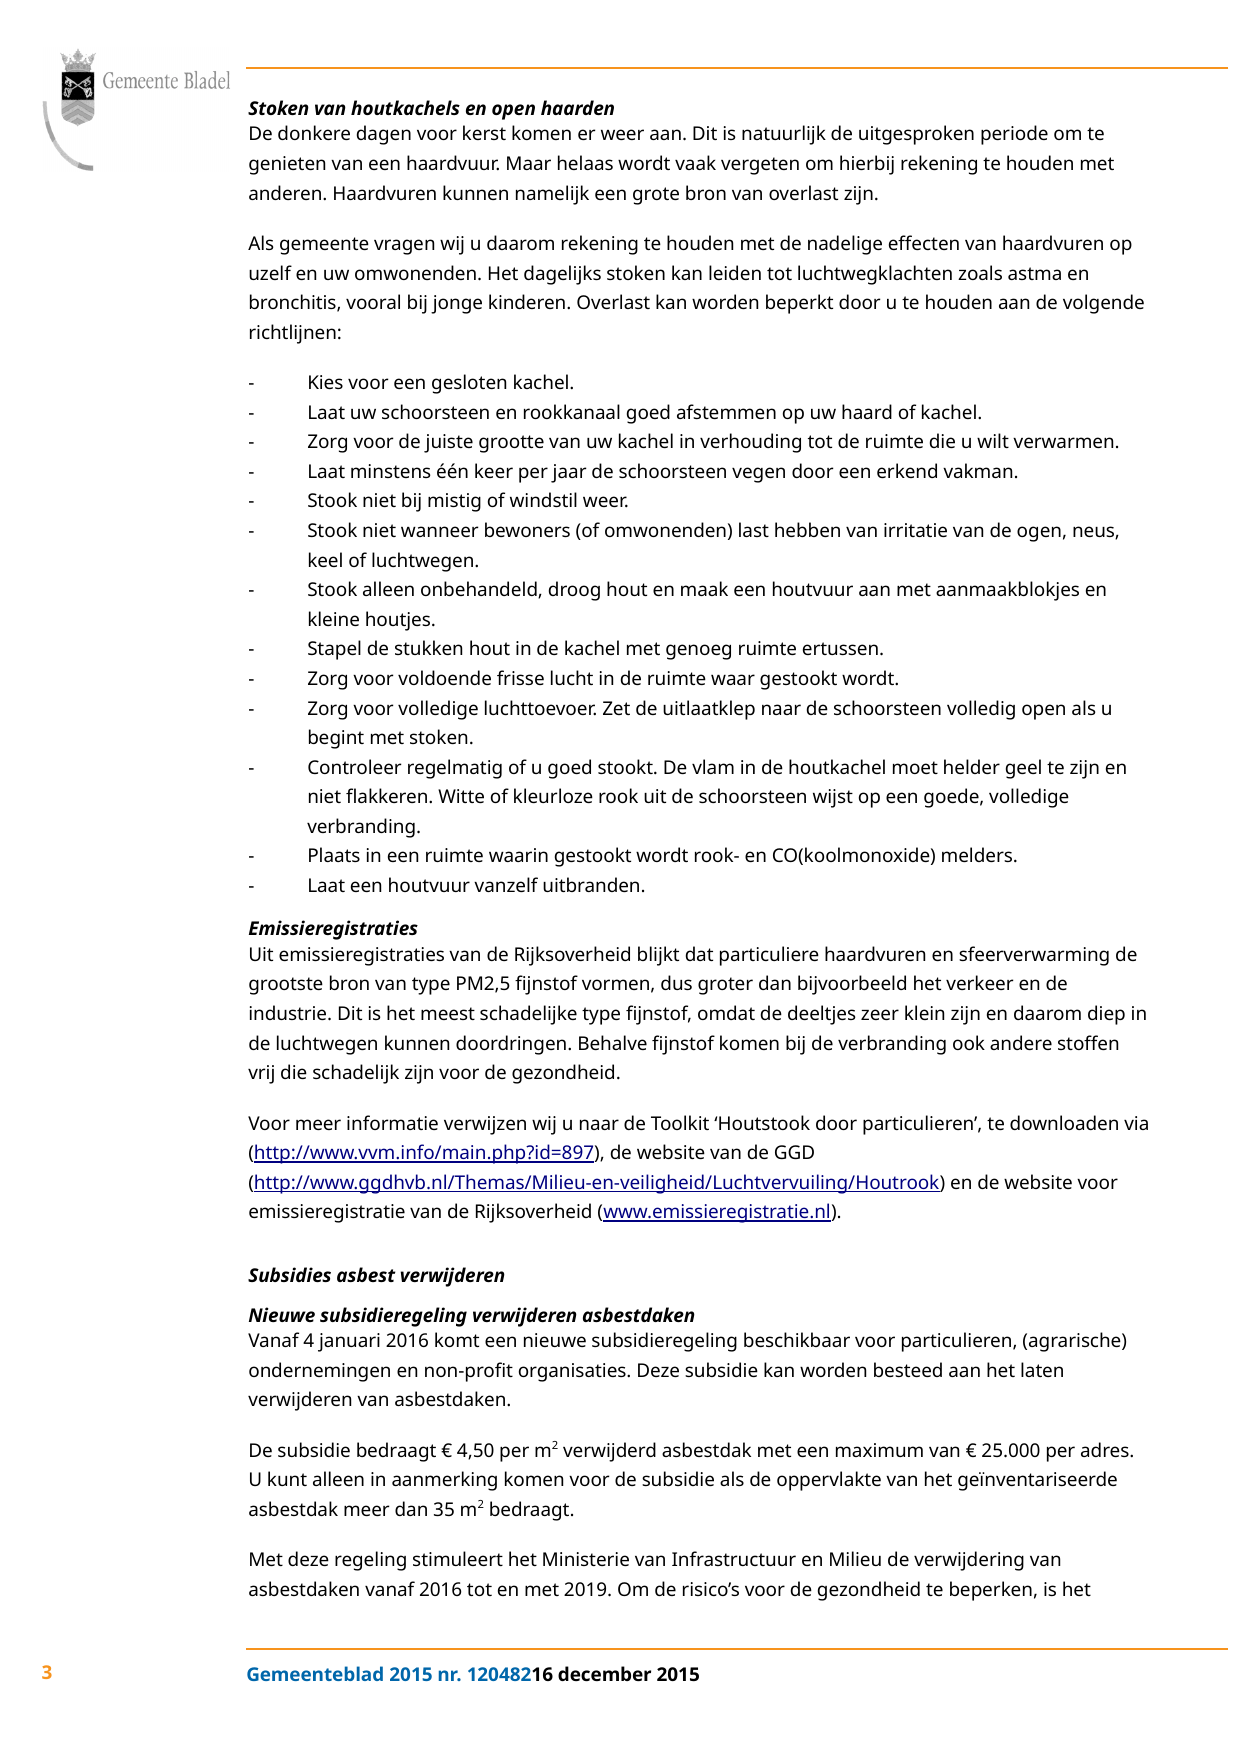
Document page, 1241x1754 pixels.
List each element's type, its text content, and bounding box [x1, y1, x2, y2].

text Vanaf 4 januari 2016 komt een nieuwe subsidieregeling beschikbaar voor particulieren, (agrarische) ondernemingen en non-profit organisaties. Deze subsidie kan worden besteed aan het laten verwijderen van asbestdaken. [248, 1327, 1152, 1412]
text Emissieregistraties [248, 915, 1152, 941]
list Laat uw schoorsteen en rookkanaal goed afstemmen op uw haard of kachel. [248, 399, 1152, 424]
list Controleer regelmatig of u goed stookt. De vlam in de houtkachel moet helder geel te zijn en niet flakkeren. Witte of kleurloze rook uit de schoorsteen wijst op een goede, volledige verbranding. [248, 754, 1152, 839]
list Zorg voor volledige luchttoevoer. Zet de uitlaatklep naar de schoorsteen volledig open als u begint met stoken. [248, 695, 1152, 750]
list Stook niet bij mistig of windstil weer. [248, 488, 1152, 513]
list Stook niet wanneer bewoners (of omwonenden) last hebben van irritatie van de ogen, neus, keel of luchtwegen. [248, 517, 1152, 572]
list Zorg voor voldoende frisse lucht in de ruimte waar gestookt wordt. [248, 665, 1152, 691]
text Met deze regeling stimuleert het Ministerie van Infrastructuur en Milieu de verwijdering van asbestdaken vanaf 2016 tot en met 2019. Om de risico’s voor de gezondheid te beperken, is het [248, 1547, 1152, 1602]
list Laat een houtvuur vanzelf uitbranden. [248, 872, 1152, 898]
picture [41, 47, 231, 172]
text Subsidies asbest verwijderen [248, 1262, 1152, 1288]
list Kies voor een gesloten kachel. [248, 369, 1152, 395]
list Plaats in een ruimte waarin gestookt wordt rook- en CO(koolmonoxide) melders. [248, 843, 1152, 868]
text Als gemeente vragen wij u daarom rekening te houden met de nadelige effecten van haardvuren op uzelf en uw omwonenden. Het dagelijks stoken kan leiden tot luchtwegklachten zoals astma en bronchitis, vooral bij jonge kinderen. Overlast kan worden beperkt door u te houden aan de volgende richtlijnen: [248, 230, 1152, 344]
list Laat minstens één keer per jaar de schoorsteen vegen door een erkend vakman. [248, 458, 1152, 484]
text De subsidie bedraagt € 4,50 per m2 verwijderd asbestdak met een maximum van € 25.000 per adres. U kunt alleen in aanmerking komen voor de subsidie als de oppervlakte van het geïnventariseerde asbestdak meer dan 35 m2 bedraagt. [248, 1437, 1152, 1522]
text Stoken van houtkachels en open haarden [248, 95, 1152, 121]
list Stook alleen onbehandeld, droog hout en maak een houtvuur aan met aanmaakblokjes en kleine houtjes. [248, 576, 1152, 632]
text Nieuwe subsidieregeling verwijderen asbestdaken [248, 1302, 1152, 1327]
text De donkere dagen voor kerst komen er weer aan. Dit is natuurlijk de uitgesproken periode om te genieten van een haardvuur. Maar helaas wordt vaak vergeten om hierbij rekening te houden met anderen. Haardvuren kunnen namelijk een grote bron van overlast zijn. [248, 121, 1152, 205]
text Uit emissieregistraties van de Rijksoverheid blijkt dat particuliere haardvuren en sfeerverwarming de grootste bron van type PM2,5 fijnstof vormen, dus groter dan bijvoorbeeld het verkeer en de industrie. Dit is het meest schadelijke type fijnstof, omdat de deeltjes zeer klein zijn en daarom diep in de luchtwegen kunnen doordringen. Behalve fijnstof komen bij de verbranding ook andere stoffen vrij die schadelijk zijn voor de gezondheid. [248, 941, 1152, 1085]
list Zorg voor de juiste grootte van uw kachel in verhouding tot de ruimte die u wilt verwarmen. [248, 428, 1152, 454]
text Voor meer informatie verwijzen wij u naar de Toolkit ‘Houtstook door particulieren’, te downloaden via (http://www.vvm.info/main.php?id=897), de website van de GGD (http://www.ggdhvb.nl/Themas/Milieu-en-veiligheid/Luchtvervuiling/Houtrook) en de website voor emissieregistratie van de Rijksoverheid (www.emissieregistratie.nl). [248, 1110, 1152, 1224]
list Stapel de stukken hout in de kachel met genoeg ruimte ertussen. [248, 636, 1152, 661]
